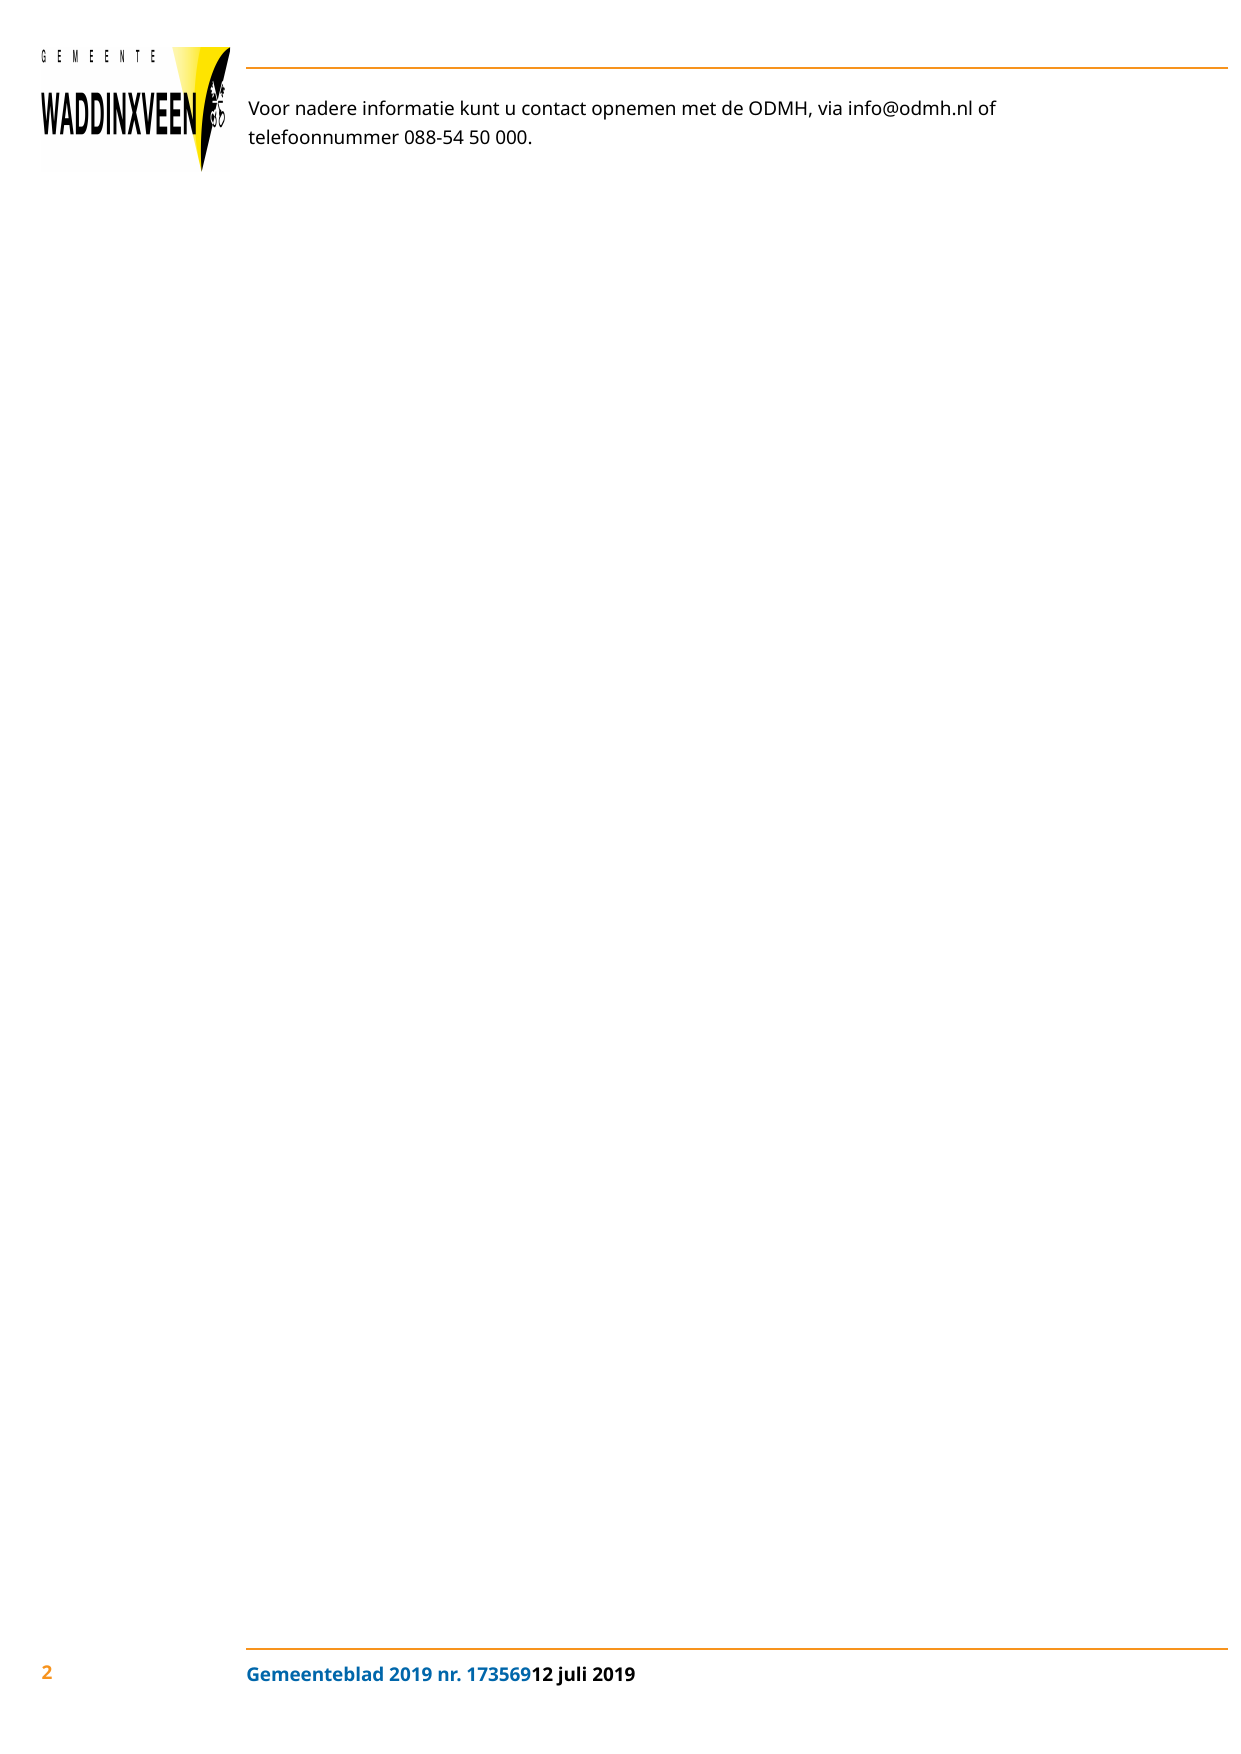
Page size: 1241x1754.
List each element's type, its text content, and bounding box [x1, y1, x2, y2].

picture [41, 47, 231, 172]
text Voor nadere informatie kunt u contact opnemen met de ODMH, via info@odmh.nl of telefoonnummer 088-54 50 000. [248, 95, 1152, 150]
